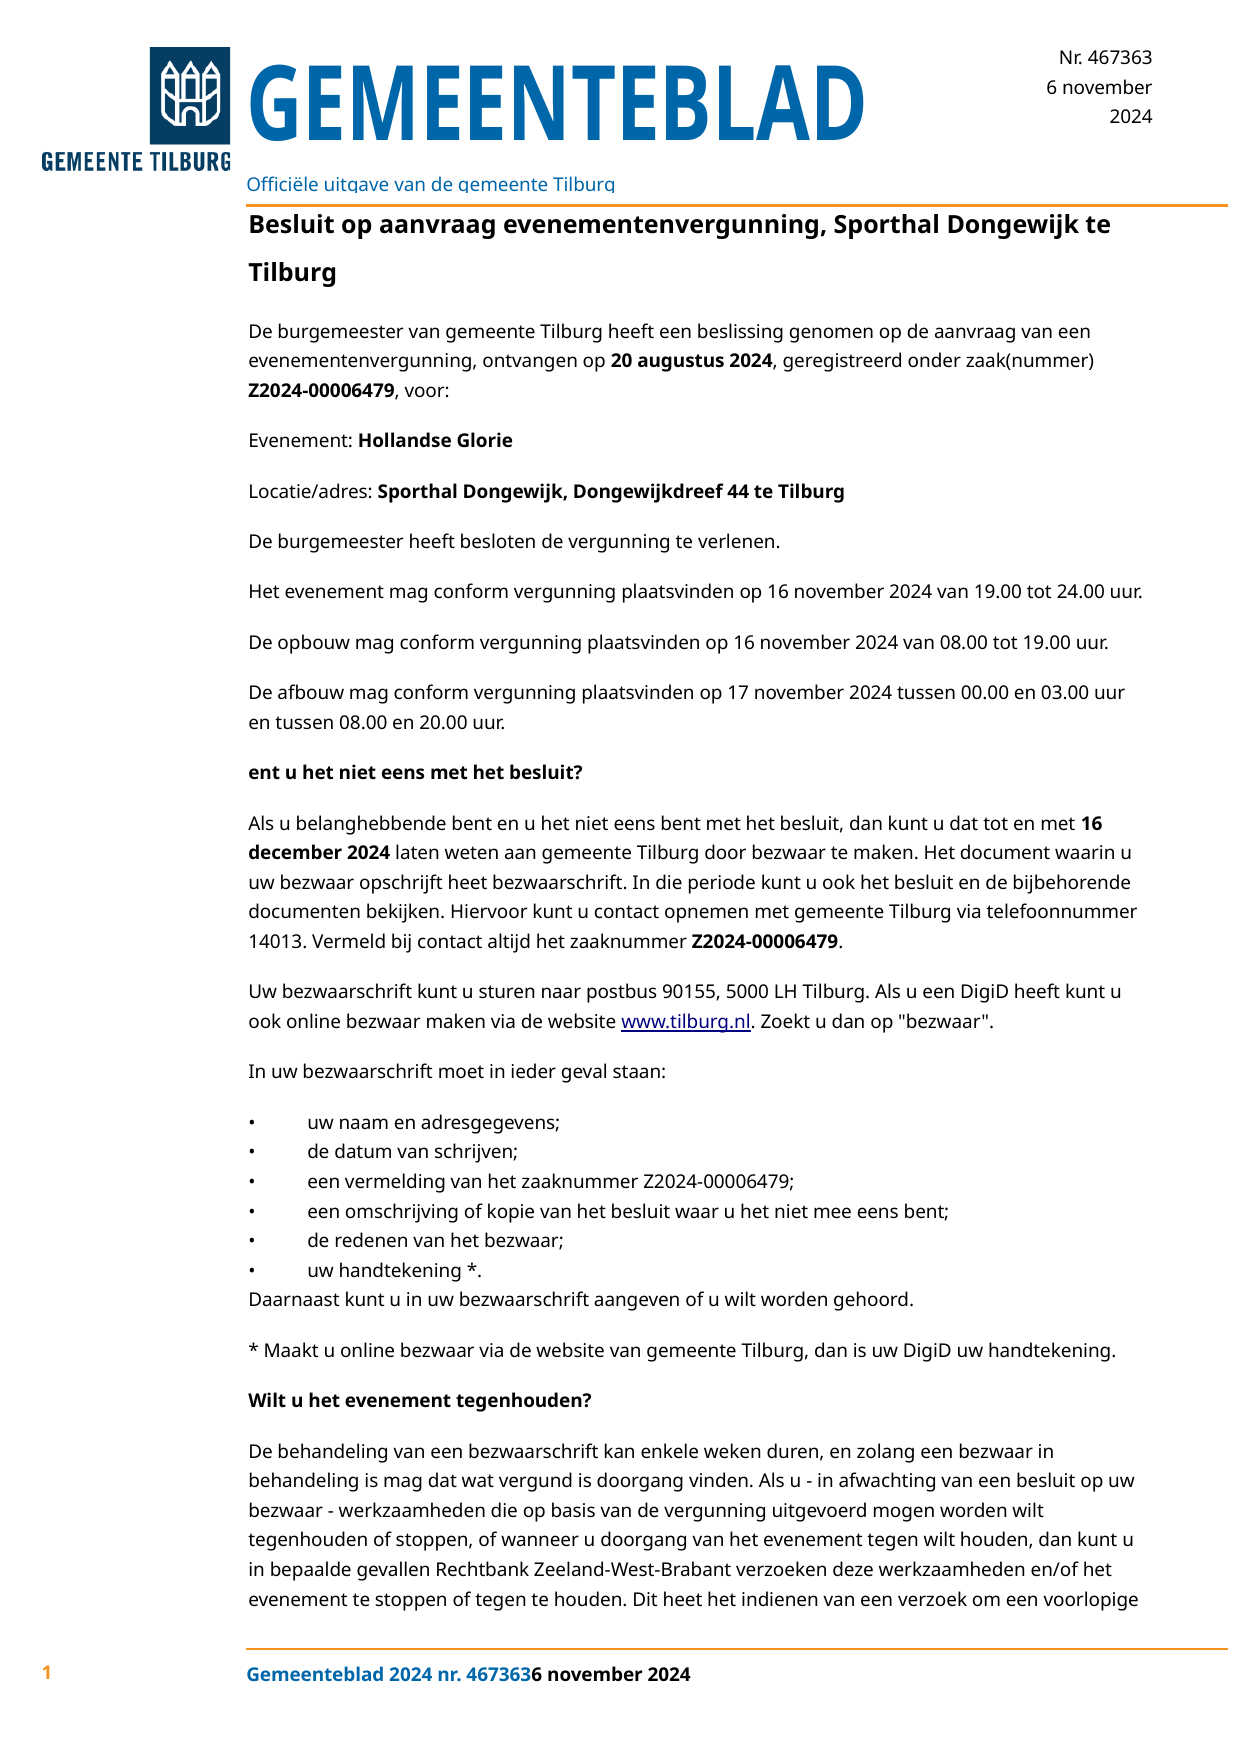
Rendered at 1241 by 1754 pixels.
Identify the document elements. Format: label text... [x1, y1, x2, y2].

text De afbouw mag conform vergunning plaatsvinden op 17 november 2024 tussen 00.00 en 03.00 uur en tussen 08.00 en 20.00 uur. [248, 679, 1152, 735]
text De burgemeester van gemeente Tilburg heeft een beslissing genomen op de aanvraag van een evenementenvergunning, ontvangen op 20 augustus 2024, geregistreerd onder zaak(nummer) Z2024-00006479, voor: [248, 318, 1152, 403]
text De behandeling van een bezwaarschrift kan enkele weken duren, en zolang een bezwaar in behandeling is mag dat wat vergund is doorgang vinden. Als u - in afwachting van een besluit op uw bezwaar - werkzaamheden die op basis van de vergunning uitgevoerd mogen worden wilt tegenhouden of stoppen, of wanneer u doorgang van het evenement tegen wilt houden, dan kunt u in bepaalde gevallen Rechtbank Zeeland-West-Brabant verzoeken deze werkzaamheden en/of het evenement te stoppen of tegen te houden. Dit heet het indienen van een verzoek om een voorlopige [248, 1438, 1152, 1612]
text De burgemeester heeft besloten de vergunning te verlenen. [248, 528, 1152, 554]
text Als u belanghebbende bent en u het niet eens bent met het besluit, dan kunt u dat tot en met 16 december 2024 laten weten aan gemeente Tilburg door bezwaar te maken. Het document waarin u uw bezwaar opschrijft heet bezwaarschrift. In die periode kunt u ook het besluit en de bijbehorende documenten bekijken. Hiervoor kunt u contact opnemen met gemeente Tilburg via telefoonnummer 14013. Vermeld bij contact altijd het zaaknummer Z2024-00006479. [248, 810, 1152, 954]
list een vermelding van het zaaknummer Z2024-00006479; [248, 1168, 1152, 1194]
text Daarnaast kunt u in uw bezwaarschrift aangeven of u wilt worden gehoord. [248, 1287, 1152, 1312]
list een omschrijving of kopie van het besluit waar u het niet mee eens bent; [248, 1198, 1152, 1224]
list uw handtekening *. [248, 1257, 1152, 1283]
text * Maakt u online bezwaar via de website van gemeente Tilburg, dan is uw DigiD uw handtekening. [248, 1337, 1152, 1363]
text Besluit op aanvraag evenementenvergunning, Sporthal Dongewijk te Tilburg [248, 207, 1152, 288]
list de redenen van het bezwaar; [248, 1227, 1152, 1253]
text Uw bezwaarschrift kunt u sturen naar postbus 90155, 5000 LH Tilburg. Als u een DigiD heeft kunt u ook online bezwaar maken via de website www.tilburg.nl. Zoekt u dan op "bezwaar". [248, 979, 1152, 1034]
list de datum van schrijven; [248, 1139, 1152, 1164]
text Wilt u het evenement tegenhouden? [248, 1387, 1152, 1413]
text In uw bezwaarschrift moet in ieder geval staan: [248, 1059, 1152, 1084]
text De opbouw mag conform vergunning plaatsvinden op 16 november 2024 van 08.00 tot 19.00 uur. [248, 629, 1152, 655]
list uw naam en adresgegevens; [248, 1109, 1152, 1135]
text Locatie/adres: Sporthal Dongewijk, Dongewijkdreef 44 te Tilburg [248, 478, 1152, 504]
text Het evenement mag conform vergunning plaatsvinden op 16 november 2024 van 19.00 tot 24.00 uur. [248, 579, 1152, 604]
text ent u het niet eens met het besluit? [248, 759, 1152, 785]
text Evenement: Hollandse Glorie [248, 427, 1152, 453]
picture [41, 47, 231, 172]
